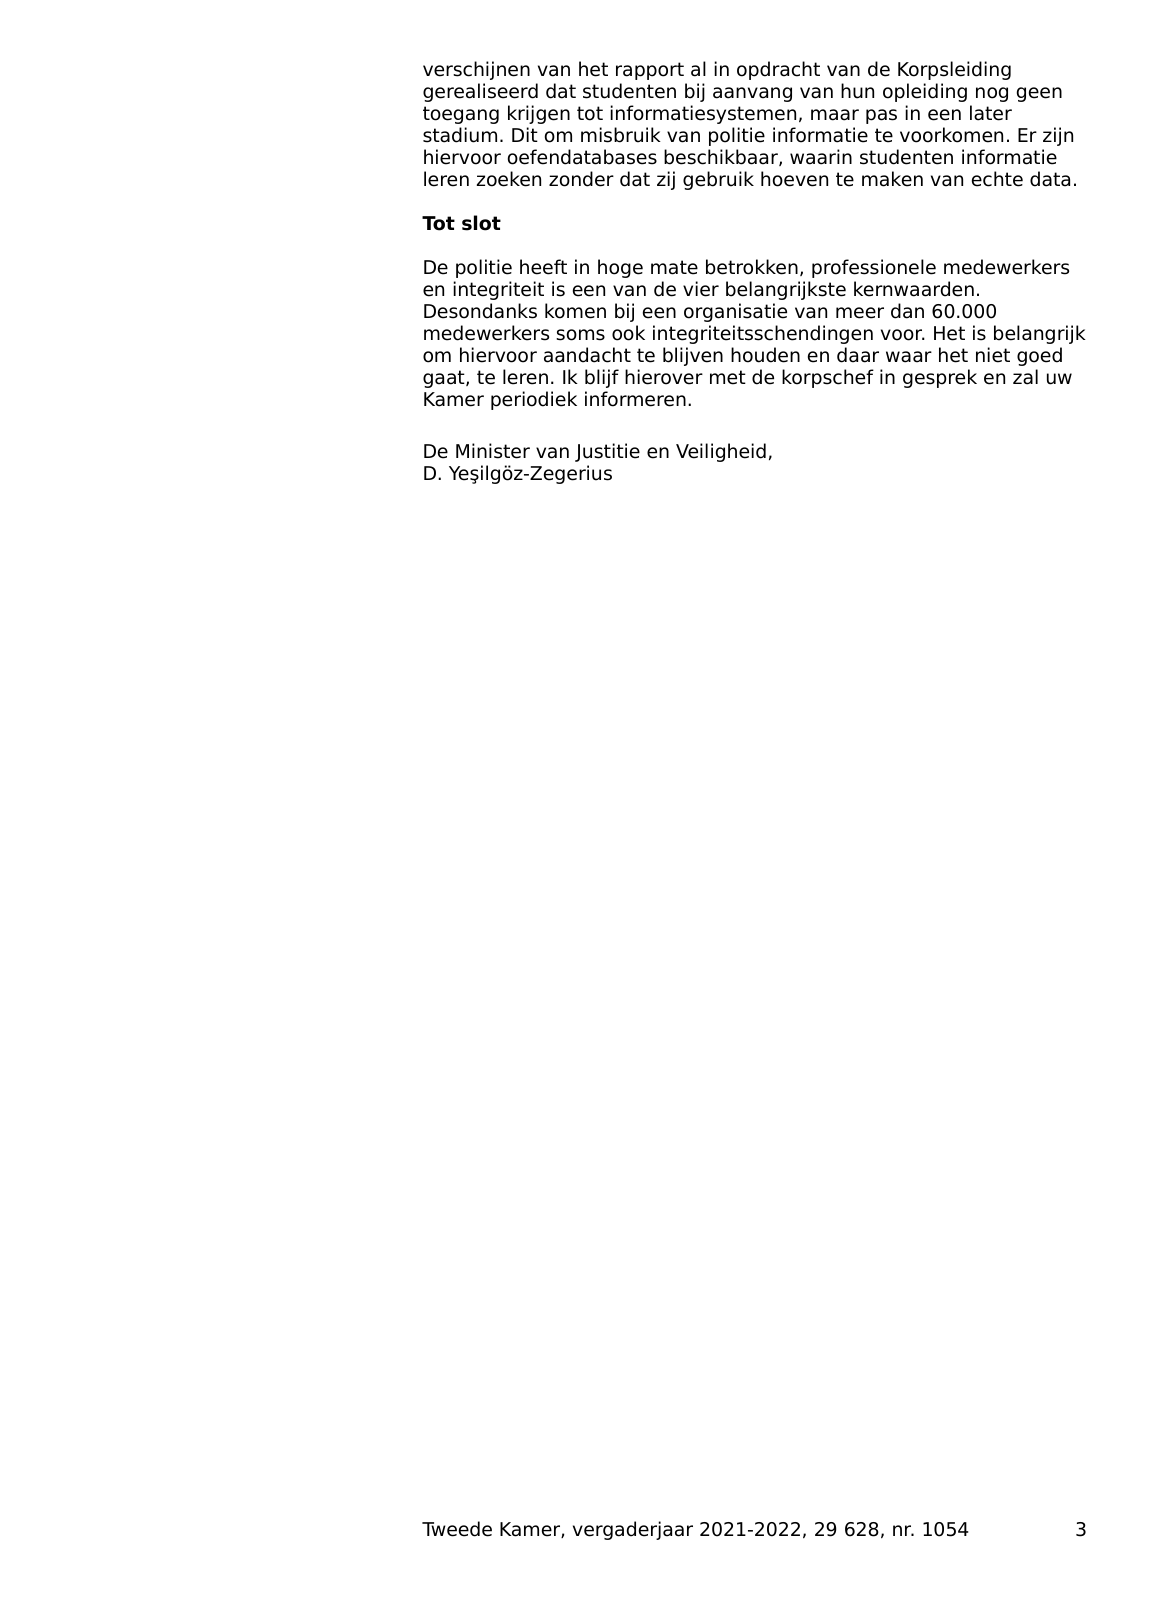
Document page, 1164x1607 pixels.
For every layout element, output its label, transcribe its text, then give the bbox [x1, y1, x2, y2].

text De Minister van Justitie en Veiligheid, D. Yeşilgöz-Zegerius [422, 441, 1087, 485]
subtitle Tot slot [422, 213, 1087, 235]
text De politie heeft in hoge mate betrokken, professionele medewerkers en integriteit is een van de vier belangrijkste kernwaarden. Desondanks komen bij een organisatie van meer dan 60.000 medewerkers soms ook integriteitsschendingen voor. Het is belangrijk om hiervoor aandacht te blijven houden en daar waar het niet goed gaat, te leren. Ik blijf hierover met de korpschef in gesprek en zal uw Kamer periodiek informeren. [422, 257, 1087, 411]
text verschijnen van het rapport al in opdracht van de Korpsleiding gerealiseerd dat studenten bij aanvang van hun opleiding nog geen toegang krijgen tot informatiesystemen, maar pas in een later stadium. Dit om misbruik van politie informatie te voorkomen. Er zijn hiervoor oefendatabases beschikbaar, waarin studenten informatie leren zoeken zonder dat zij gebruik hoeven te maken van echte data. [422, 59, 1087, 191]
